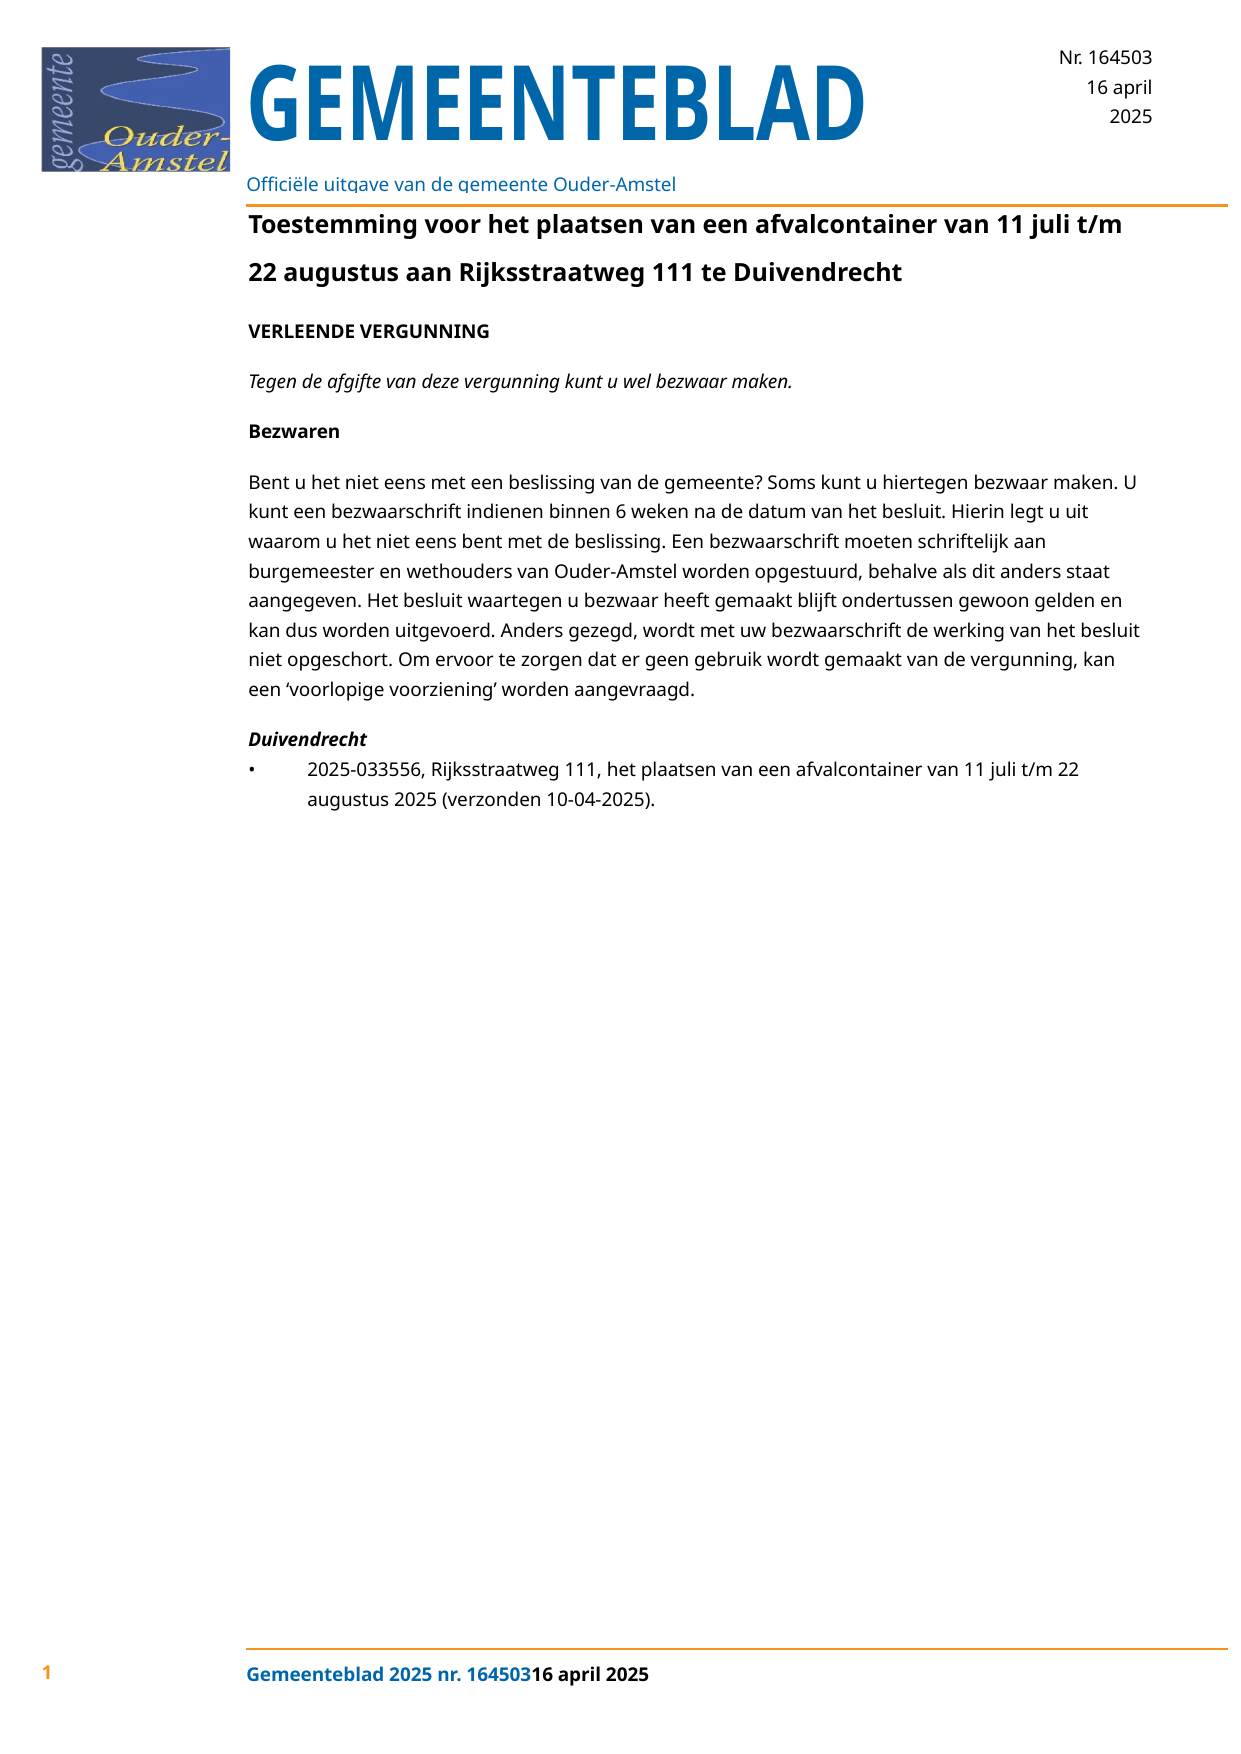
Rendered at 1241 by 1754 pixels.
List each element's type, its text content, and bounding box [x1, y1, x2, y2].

list 2025-033556, Rijksstraatweg 111, het plaatsen van een afvalcontainer van 11 juli t/m 22 augustus 2025 (verzonden 10-04-2025). [248, 756, 1152, 812]
picture [41, 47, 231, 172]
text Toestemming voor het plaatsen van een afvalcontainer van 11 juli t/m 22 augustus aan Rijksstraatweg 111 te Duivendrecht [248, 207, 1152, 288]
text Duivendrecht [248, 727, 1152, 752]
text Bent u het niet eens met een beslissing van de gemeente? Soms kunt u hiertegen bezwaar maken. U kunt een bezwaarschrift indienen binnen 6 weken na de datum van het besluit. Hierin legt u uit waarom u het niet eens bent met de beslissing. Een bezwaarschrift moeten schriftelijk aan burgemeester en wethouders van Ouder-Amstel worden opgestuurd, behalve als dit anders staat aangegeven. Het besluit waartegen u bezwaar heeft gemaakt blijft ondertussen gewoon gelden en kan dus worden uitgevoerd. Anders gezegd, wordt met uw bezwaarschrift de werking van het besluit niet opgeschort. Om ervoor te zorgen dat er geen gebruik wordt gemaakt van de vergunning, kan een ‘voorlopige voorziening’ worden aangevraagd. [248, 469, 1152, 702]
text Tegen de afgifte van deze vergunning kunt u wel bezwaar maken. [248, 368, 1152, 394]
text Bezwaren [248, 419, 1152, 444]
text VERLEENDE VERGUNNING [248, 318, 1152, 344]
